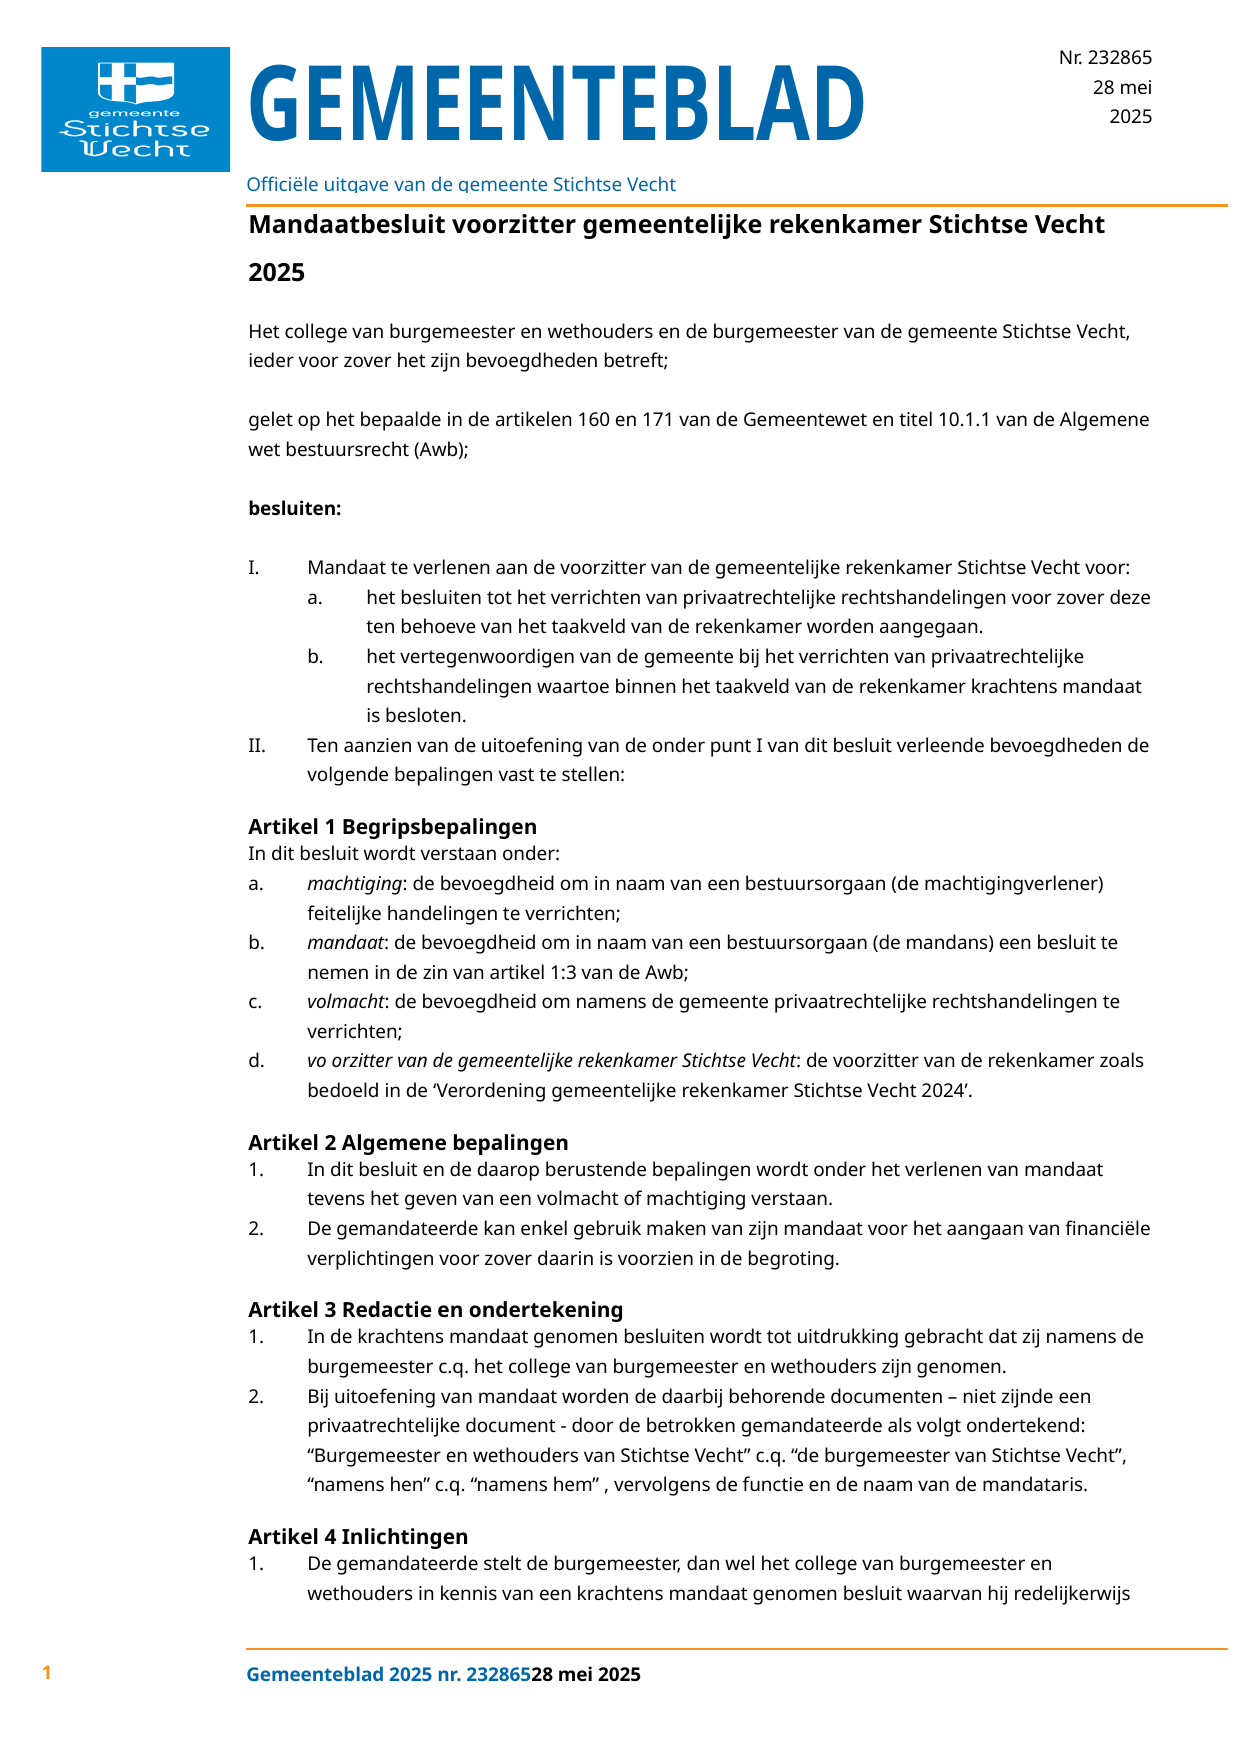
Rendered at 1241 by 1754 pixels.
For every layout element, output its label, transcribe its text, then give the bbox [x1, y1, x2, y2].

list In de krachtens mandaat genomen besluiten wordt tot uitdrukking gebracht dat zij namens de burgemeester c.q. het college van burgemeester en wethouders zijn genomen. [248, 1324, 1152, 1379]
picture [137, 63, 174, 103]
text besluiten: [248, 495, 1152, 521]
text Artikel 2 Algemene bepalingen [248, 1128, 1152, 1156]
text Het college van burgemeester en wethouders en de burgemeester van de gemeente Stichtse Vecht, ieder voor zover het zijn bevoegdheden betreft; [248, 318, 1152, 373]
list Ten aanzien van de uitoefening van de onder punt I van dit besluit verleende bevoegdheden de volgende bepalingen vast te stellen: [248, 732, 1152, 787]
picture [99, 63, 135, 101]
list machtiging: de bevoegdheid om in naam van een bestuursorgaan (de machtigingverlener) feitelijke handelingen te verrichten; [248, 870, 1152, 925]
list De gemandateerde stelt de burgemeester, dan wel het college van burgemeester en wethouders in kennis van een krachtens mandaat genomen besluit waarvan hij redelijkerwijs [248, 1550, 1152, 1606]
list mandaat: de bevoegdheid om in naam van een bestuursorgaan (de mandans) een besluit te nemen in de zin van artikel 1:3 van de Awb; [248, 929, 1152, 984]
text Artikel 1 Begripsbepalingen [248, 812, 1152, 841]
text Artikel 4 Inlichtingen [248, 1522, 1152, 1550]
list Mandaat te verlenen aan de voorzitter van de gemeentelijke rekenkamer Stichtse Vecht voor: [248, 554, 1152, 580]
list De gemandateerde kan enkel gebruik maken van zijn mandaat voor het aangaan van financiële verplichtingen voor zover daarin is voorzien in de begroting. [248, 1215, 1152, 1271]
list volmacht: de bevoegdheid om namens de gemeente privaatrechtelijke rechtshandelingen te verrichten; [248, 988, 1152, 1044]
text Mandaatbesluit voorzitter gemeentelijke rekenkamer Stichtse Vecht 2025 [248, 207, 1152, 288]
text gelet op het bepaalde in de artikelen 160 en 171 van de Gemeentewet en titel 10.1.1 van de Algemene wet bestuursrecht (Awb); [248, 407, 1152, 462]
list het besluiten tot het verrichten van privaatrechtelijke rechtshandelingen voor zover deze ten behoeve van het taakveld van de rekenkamer worden aangegaan. [307, 584, 1152, 639]
list vo orzitter van de gemeentelijke rekenkamer Stichtse Vecht: de voorzitter van de rekenkamer zoals bedoeld in de ‘Verordening gemeentelijke rekenkamer Stichtse Vecht 2024’. [248, 1048, 1152, 1103]
list “Burgemeester en wethouders van Stichtse Vecht” c.q. “de burgemeester van Stichtse Vecht”, “namens hen” c.q. “namens hem” , vervolgens de functie en de naam van de mandataris. [248, 1442, 1152, 1497]
text Artikel 3 Redactie en ondertekening [248, 1295, 1152, 1324]
list Bij uitoefening van mandaat worden de daarbij behorende documenten – niet zijnde een privaatrechtelijke document - door de betrokken gemandateerde als volgt ondertekend: [248, 1383, 1152, 1438]
list het vertegenwoordigen van de gemeente bij het verrichten van privaatrechtelijke rechtshandelingen waartoe binnen het taakveld van de rekenkamer krachtens mandaat is besloten. [307, 643, 1152, 728]
list In dit besluit en de daarop berustende bepalingen wordt onder het verlenen van mandaat tevens het geven van een volmacht of machtiging verstaan. [248, 1156, 1152, 1211]
text In dit besluit wordt verstaan onder: [248, 841, 1152, 866]
